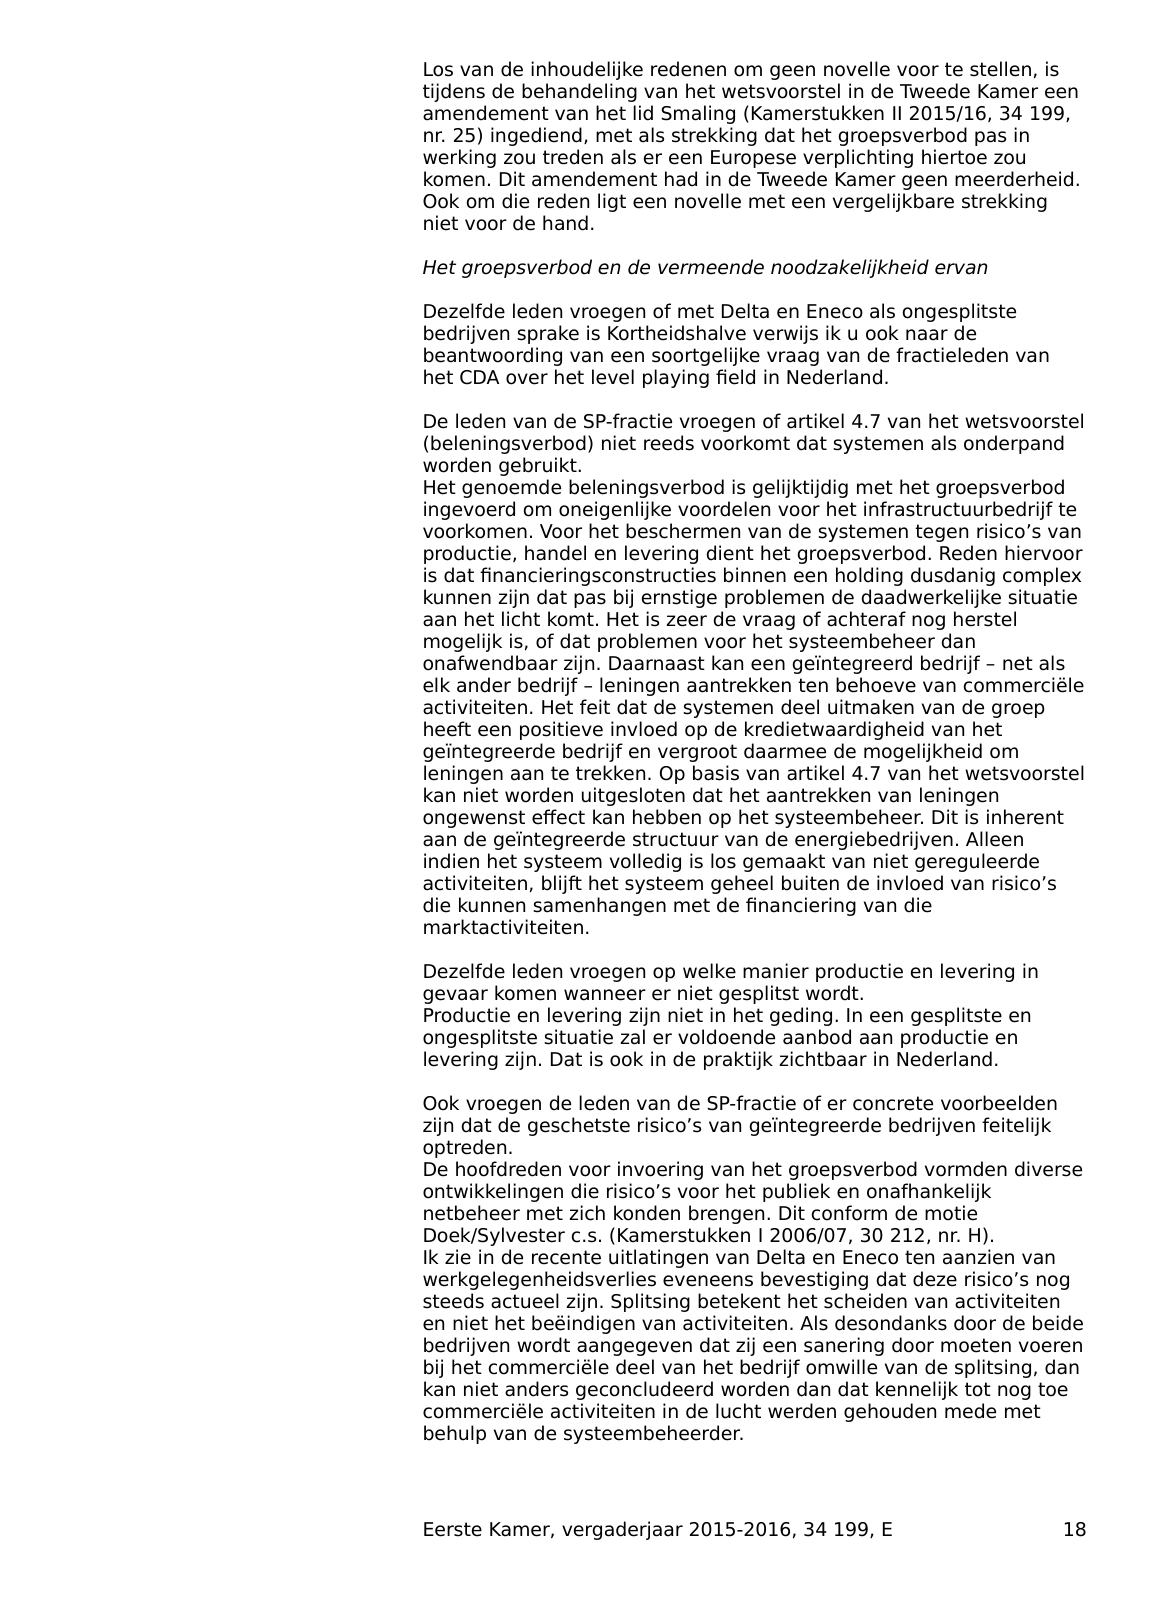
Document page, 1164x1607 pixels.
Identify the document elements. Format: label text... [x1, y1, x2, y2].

text Ook vroegen de leden van de SP-fractie of er concrete voorbeelden zijn dat de geschetste risico’s van geïntegreerde bedrijven feitelijk optreden. [422, 1093, 1087, 1159]
text Ik zie in de recente uitlatingen van Delta en Eneco ten aanzien van werkgelegenheidsverlies eveneens bevestiging dat deze risico’s nog steeds actueel zijn. Splitsing betekent het scheiden van activiteiten en niet het beëindigen van activiteiten. Als desondanks door de beide bedrijven wordt aangegeven dat zij een sanering door moeten voeren bij het commerciële deel van het bedrijf omwille van de splitsing, dan kan niet anders geconcludeerd worden dan dat kennelijk tot nog toe commerciële activiteiten in de lucht werden gehouden mede met behulp van de systeembeheerder. [422, 1247, 1087, 1445]
subtitle Het groepsverbod en de vermeende noodzakelijkheid ervan [422, 257, 1087, 279]
text De hoofdreden voor invoering van het groepsverbod vormden diverse ontwikkelingen die risico’s voor het publiek en onafhankelijk netbeheer met zich konden brengen. Dit conform de motie Doek/Sylvester c.s. (Kamerstukken I 2006/07, 30 212, nr. H). [422, 1159, 1087, 1247]
text Dezelfde leden vroegen op welke manier productie en levering in gevaar komen wanneer er niet gesplitst wordt. [422, 961, 1087, 1005]
text Productie en levering zijn niet in het geding. In een gesplitste en ongesplitste situatie zal er voldoende aanbod aan productie en levering zijn. Dat is ook in de praktijk zichtbaar in Nederland. [422, 1005, 1087, 1071]
text De leden van de SP-fractie vroegen of artikel 4.7 van het wetsvoorstel (beleningsverbod) niet reeds voorkomt dat systemen als onderpand worden gebruikt. [422, 411, 1087, 477]
text Los van de inhoudelijke redenen om geen novelle voor te stellen, is tijdens de behandeling van het wetsvoorstel in de Tweede Kamer een amendement van het lid Smaling (Kamerstukken II 2015/16, 34 199, nr. 25) ingediend, met als strekking dat het groepsverbod pas in werking zou treden als er een Europese verplichting hiertoe zou komen. Dit amendement had in de Tweede Kamer geen meerderheid. Ook om die reden ligt een novelle met een vergelijkbare strekking niet voor de hand. [422, 59, 1087, 235]
text Dezelfde leden vroegen of met Delta en Eneco als ongesplitste bedrijven sprake is Kortheidshalve verwijs ik u ook naar de beantwoording van een soortgelijke vraag van de fractieleden van het CDA over het level playing field in Nederland. [422, 301, 1087, 389]
text Het genoemde beleningsverbod is gelijktijdig met het groepsverbod ingevoerd om oneigenlijke voordelen voor het infrastructuurbedrijf te voorkomen. Voor het beschermen van de systemen tegen risico’s van productie, handel en levering dient het groepsverbod. Reden hiervoor is dat financieringsconstructies binnen een holding dusdanig complex kunnen zijn dat pas bij ernstige problemen de daadwerkelijke situatie aan het licht komt. Het is zeer de vraag of achteraf nog herstel mogelijk is, of dat problemen voor het systeembeheer dan onafwendbaar zijn. Daarnaast kan een geïntegreerd bedrijf – net als elk ander bedrijf – leningen aantrekken ten behoeve van commerciële activiteiten. Het feit dat de systemen deel uitmaken van de groep heeft een positieve invloed op de kredietwaardigheid van het geïntegreerde bedrijf en vergroot daarmee de mogelijkheid om leningen aan te trekken. Op basis van artikel 4.7 van het wetsvoorstel kan niet worden uitgesloten dat het aantrekken van leningen ongewenst effect kan hebben op het systeembeheer. Dit is inherent aan de geïntegreerde structuur van de energiebedrijven. Alleen indien het systeem volledig is los gemaakt van niet gereguleerde activiteiten, blijft het systeem geheel buiten de invloed van risico’s die kunnen samenhangen met de financiering van die marktactiviteiten. [422, 477, 1087, 939]
